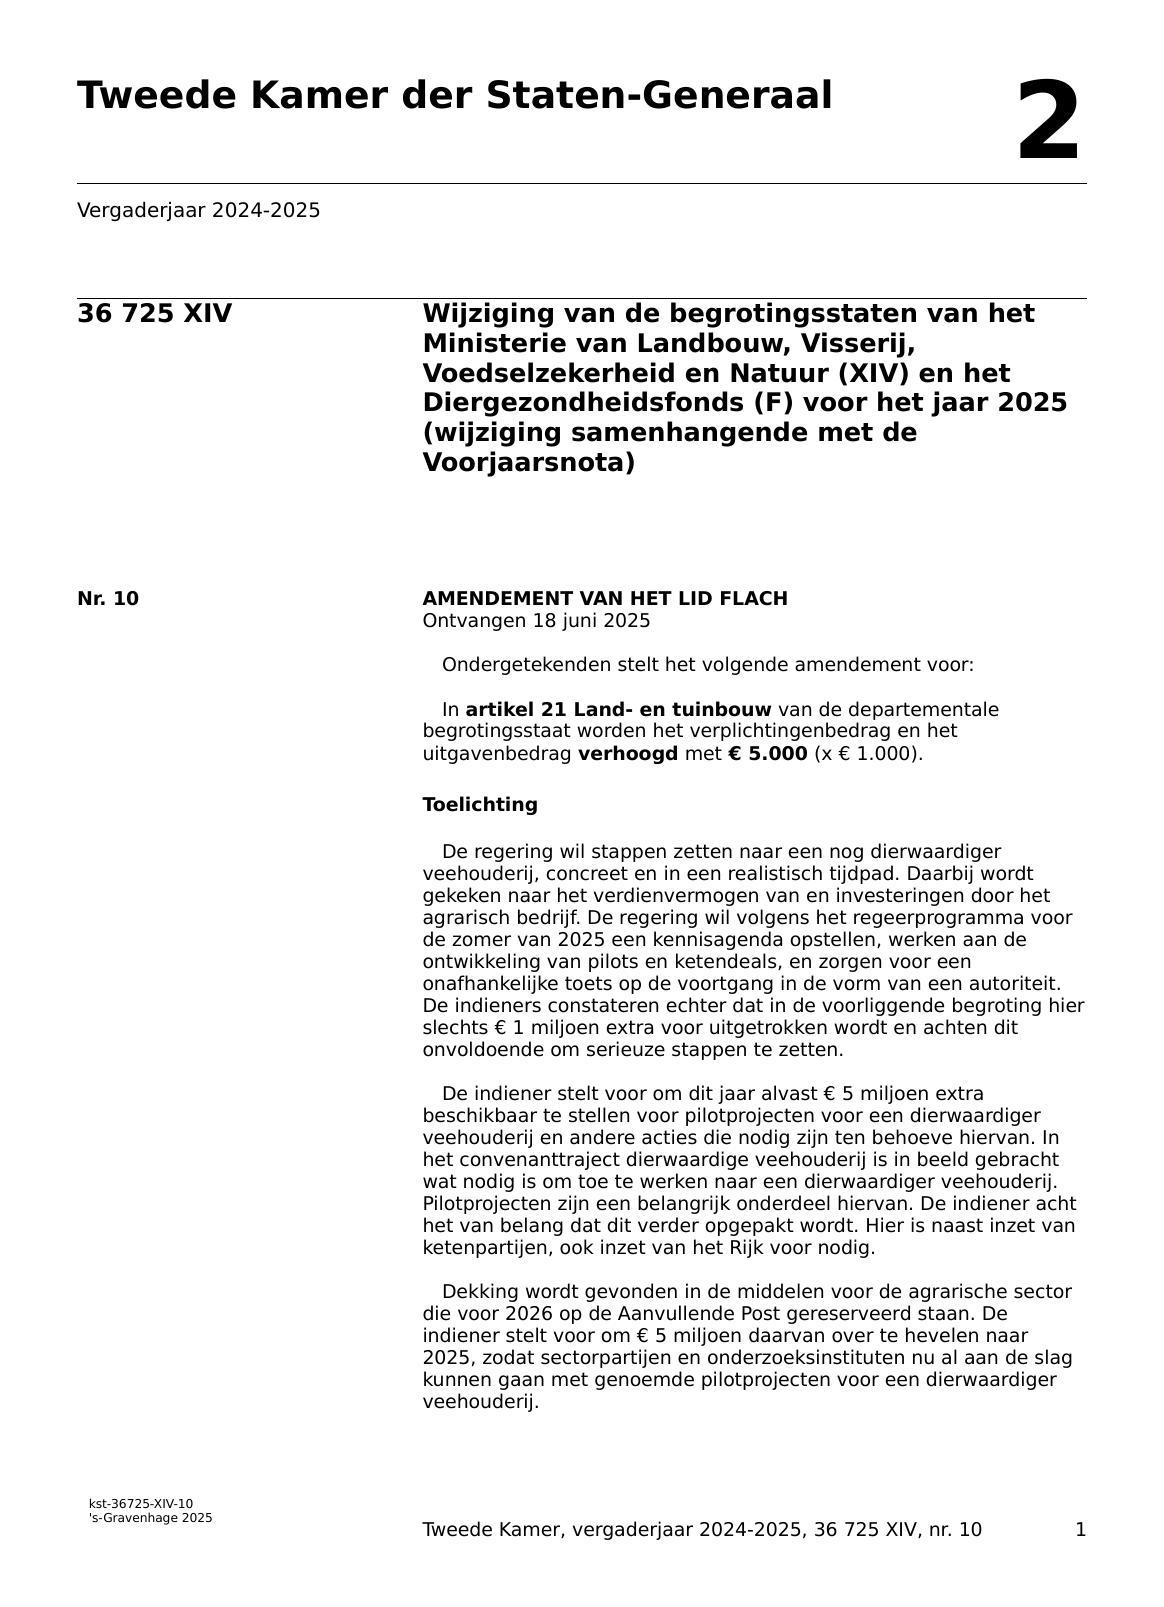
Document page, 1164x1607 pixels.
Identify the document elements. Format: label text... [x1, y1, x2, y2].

text De indiener stelt voor om dit jaar alvast € 5 miljoen extra beschikbaar te stellen voor pilotprojecten voor een dierwaardiger veehouderij en andere acties die nodig zijn ten behoeve hiervan. In het convenanttraject dierwaardige veehouderij is in beeld gebracht wat nodig is om toe te werken naar een dierwaardiger veehouderij. Pilotprojecten zijn een belangrijk onderdeel hiervan. De indiener acht het van belang dat dit verder opgepakt wordt. Hier is naast inzet van ketenpartijen, ook inzet van het Rijk voor nodig. [422, 1083, 1087, 1259]
subtitle Nr. 10 AMENDEMENT VAN HET LID FLACH [77, 588, 1087, 610]
subtitle Toelichting [422, 794, 1087, 816]
table_cell Vergaderjaar 2024-2025 [77, 184, 1087, 298]
text De regering wil stappen zetten naar een nog dierwaardiger veehouderij, concreet en in een realistisch tijdpad. Daarbij wordt gekeken naar het verdienvermogen van en investeringen door het agrarisch bedrijf. De regering wil volgens het regeerprogramma voor de zomer van 2025 een kennisagenda opstellen, werken aan de ontwikkeling van pilots en ketendeals, en zorgen voor een onafhankelijke toets op de voortgang in de vorm van een autoriteit. De indieners constateren echter dat in de voorliggende begroting hier slechts € 1 miljoen extra voor uitgetrokken wordt en achten dit onvoldoende om serieuze stappen te zetten. [422, 841, 1087, 1061]
text kst-36725-XIV-10 [88, 1497, 323, 1511]
text Dekking wordt gevonden in de middelen voor de agrarische sector die voor 2026 op de Aanvullende Post gereserveerd staan. De indiener stelt voor om € 5 miljoen daarvan over te hevelen naar 2025, zodat sectorpartijen en onderzoeksinstituten nu al aan de slag kunnen gaan met genoemde pilotprojecten voor een dierwaardiger veehouderij. [422, 1281, 1087, 1413]
subtitle 36 725 XIV Wijziging van de begrotingsstaten van het Ministerie van Landbouw, Visserij, Voedselzekerheid en Natuur (XIV) en het Diergezondheidsfonds (F) voor het jaar 2025 (wijziging samenhangende met de Voorjaarsnota) [77, 299, 1087, 477]
table_header 2 [886, 59, 1087, 183]
table_header Tweede Kamer der Staten-Generaal [77, 59, 886, 183]
text In artikel 21 Land- en tuinbouw van de departementale begrotingsstaat worden het verplichtingenbedrag en het uitgavenbedrag verhoogd met € 5.000 (x € 1.000). [422, 698, 1087, 764]
text Ondergetekenden stelt het volgende amendement voor: [422, 654, 1087, 676]
text 's-Gravenhage 2025 [88, 1511, 323, 1525]
text Ontvangen 18 juni 2025 [422, 610, 1087, 632]
